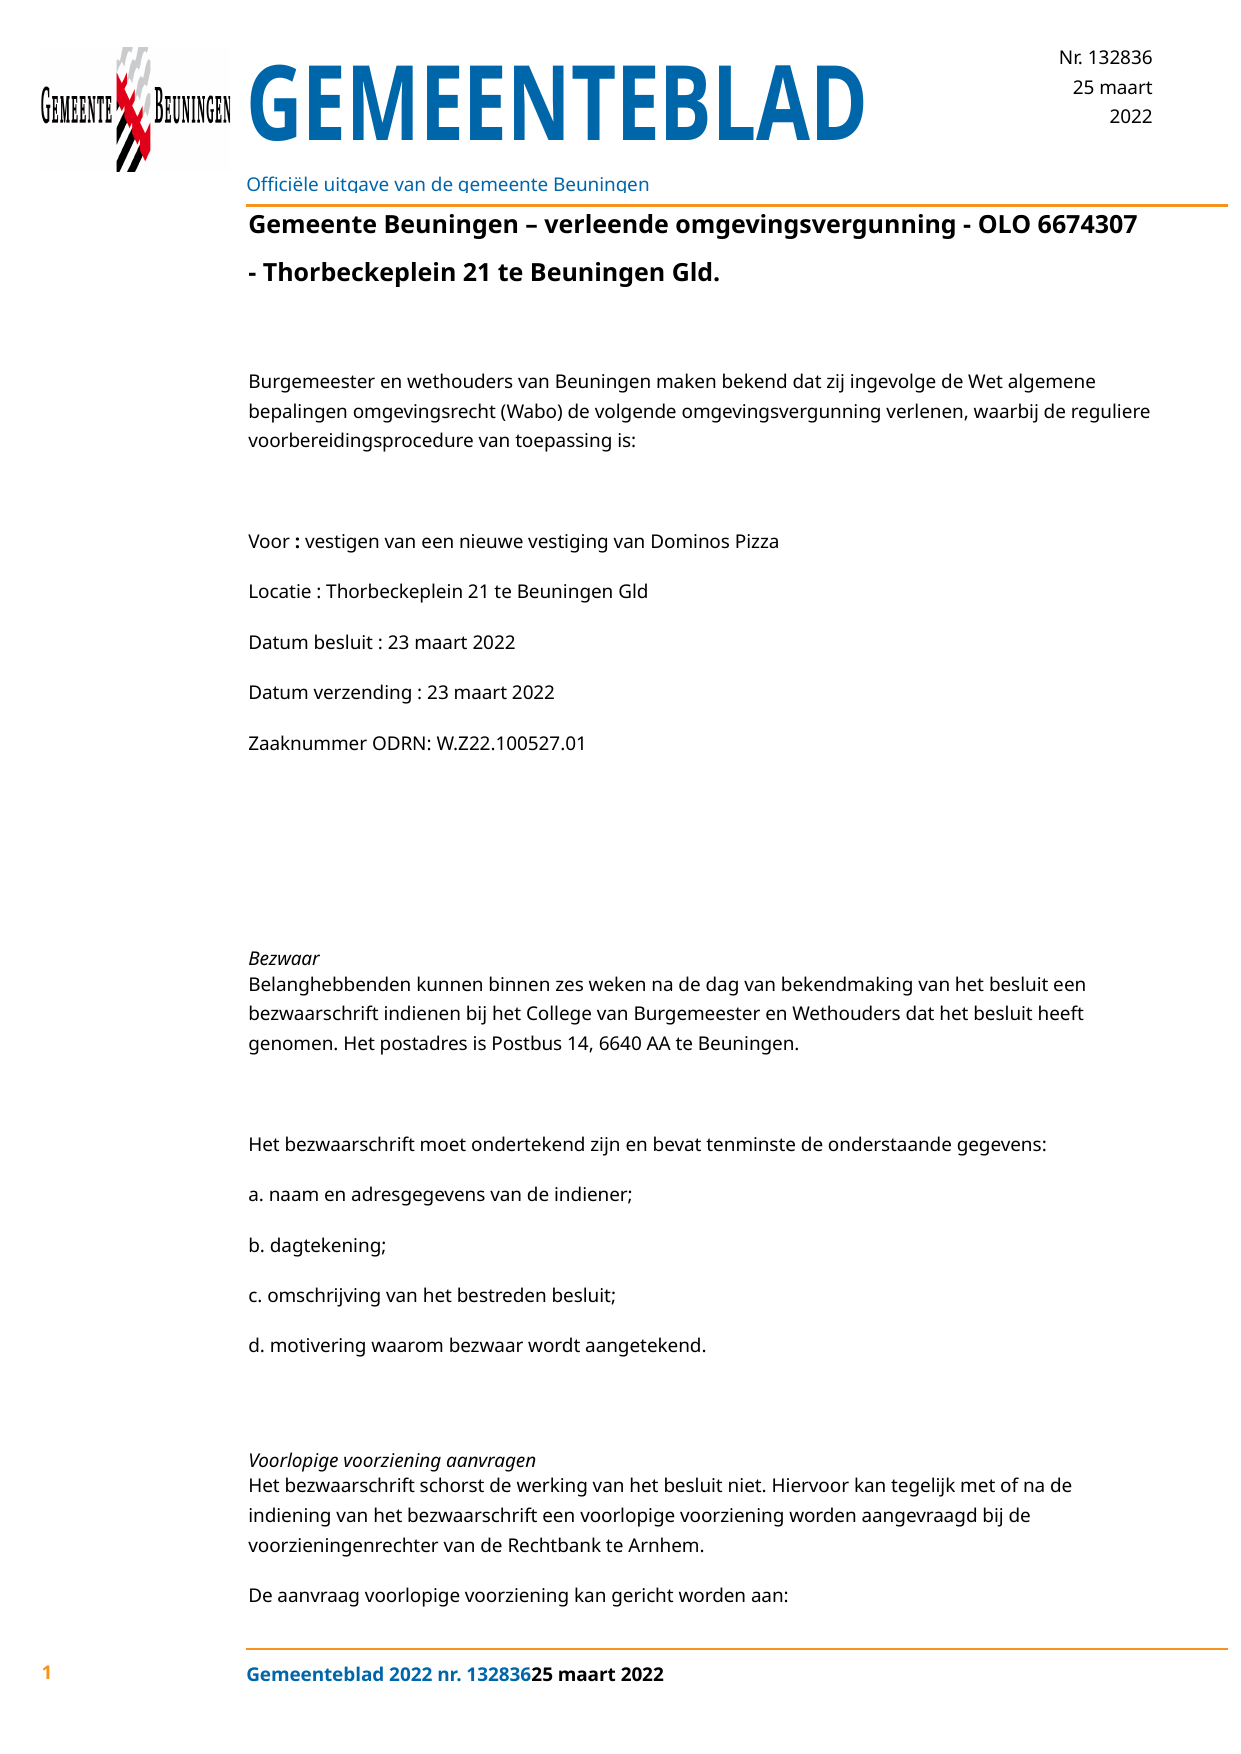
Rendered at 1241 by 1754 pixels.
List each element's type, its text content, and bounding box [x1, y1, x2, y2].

text Burgemeester en wethouders van Beuningen maken bekend dat zij ingevolge de Wet algemene bepalingen omgevingsrecht (Wabo) de volgende omgevingsvergunning verlenen, waarbij de reguliere voorbereidingsprocedure van toepassing is: [248, 368, 1152, 453]
text Gemeente Beuningen – verleende omgevingsvergunning - OLO 6674307 - Thorbeckeplein 21 te Beuningen Gld. [248, 207, 1152, 288]
text a. naam en adresgegevens van de indiener; [248, 1181, 1152, 1207]
text De aanvraag voorlopige voorziening kan gericht worden aan: [248, 1582, 1152, 1608]
text Het bezwaarschrift schorst de werking van het besluit niet. Hiervoor kan tegelijk met of na de indiening van het bezwaarschrift een voorlopige voorziening worden aangevraagd bij de voorzieningenrechter van de Rechtbank te Arnhem. [248, 1473, 1152, 1558]
text b. dagtekening; [248, 1232, 1152, 1257]
text Datum besluit : 23 maart 2022 [248, 629, 1152, 655]
text d. motivering waarom bezwaar wordt aangetekend. [248, 1333, 1152, 1358]
text Locatie : Thorbeckeplein 21 te Beuningen Gld [248, 579, 1152, 604]
text c. omschrijving van het bestreden besluit; [248, 1282, 1152, 1308]
picture [41, 47, 231, 172]
text Datum verzending : 23 maart 2022 [248, 679, 1152, 705]
text Voorlopige voorziening aanvragen [248, 1447, 1152, 1473]
text Zaaknummer ODRN: W.Z22.100527.01 [248, 730, 1152, 756]
text Voor : vestigen van een nieuwe vestiging van Dominos Pizza [248, 528, 1152, 554]
text Bezwaar [248, 945, 1152, 971]
text Belanghebbenden kunnen binnen zes weken na de dag van bekendmaking van het besluit een bezwaarschrift indienen bij het College van Burgemeester en Wethouders dat het besluit heeft genomen. Het postadres is Postbus 14, 6640 AA te Beuningen. [248, 971, 1152, 1056]
text Het bezwaarschrift moet ondertekend zijn en bevat tenminste de onderstaande gegevens: [248, 1131, 1152, 1157]
